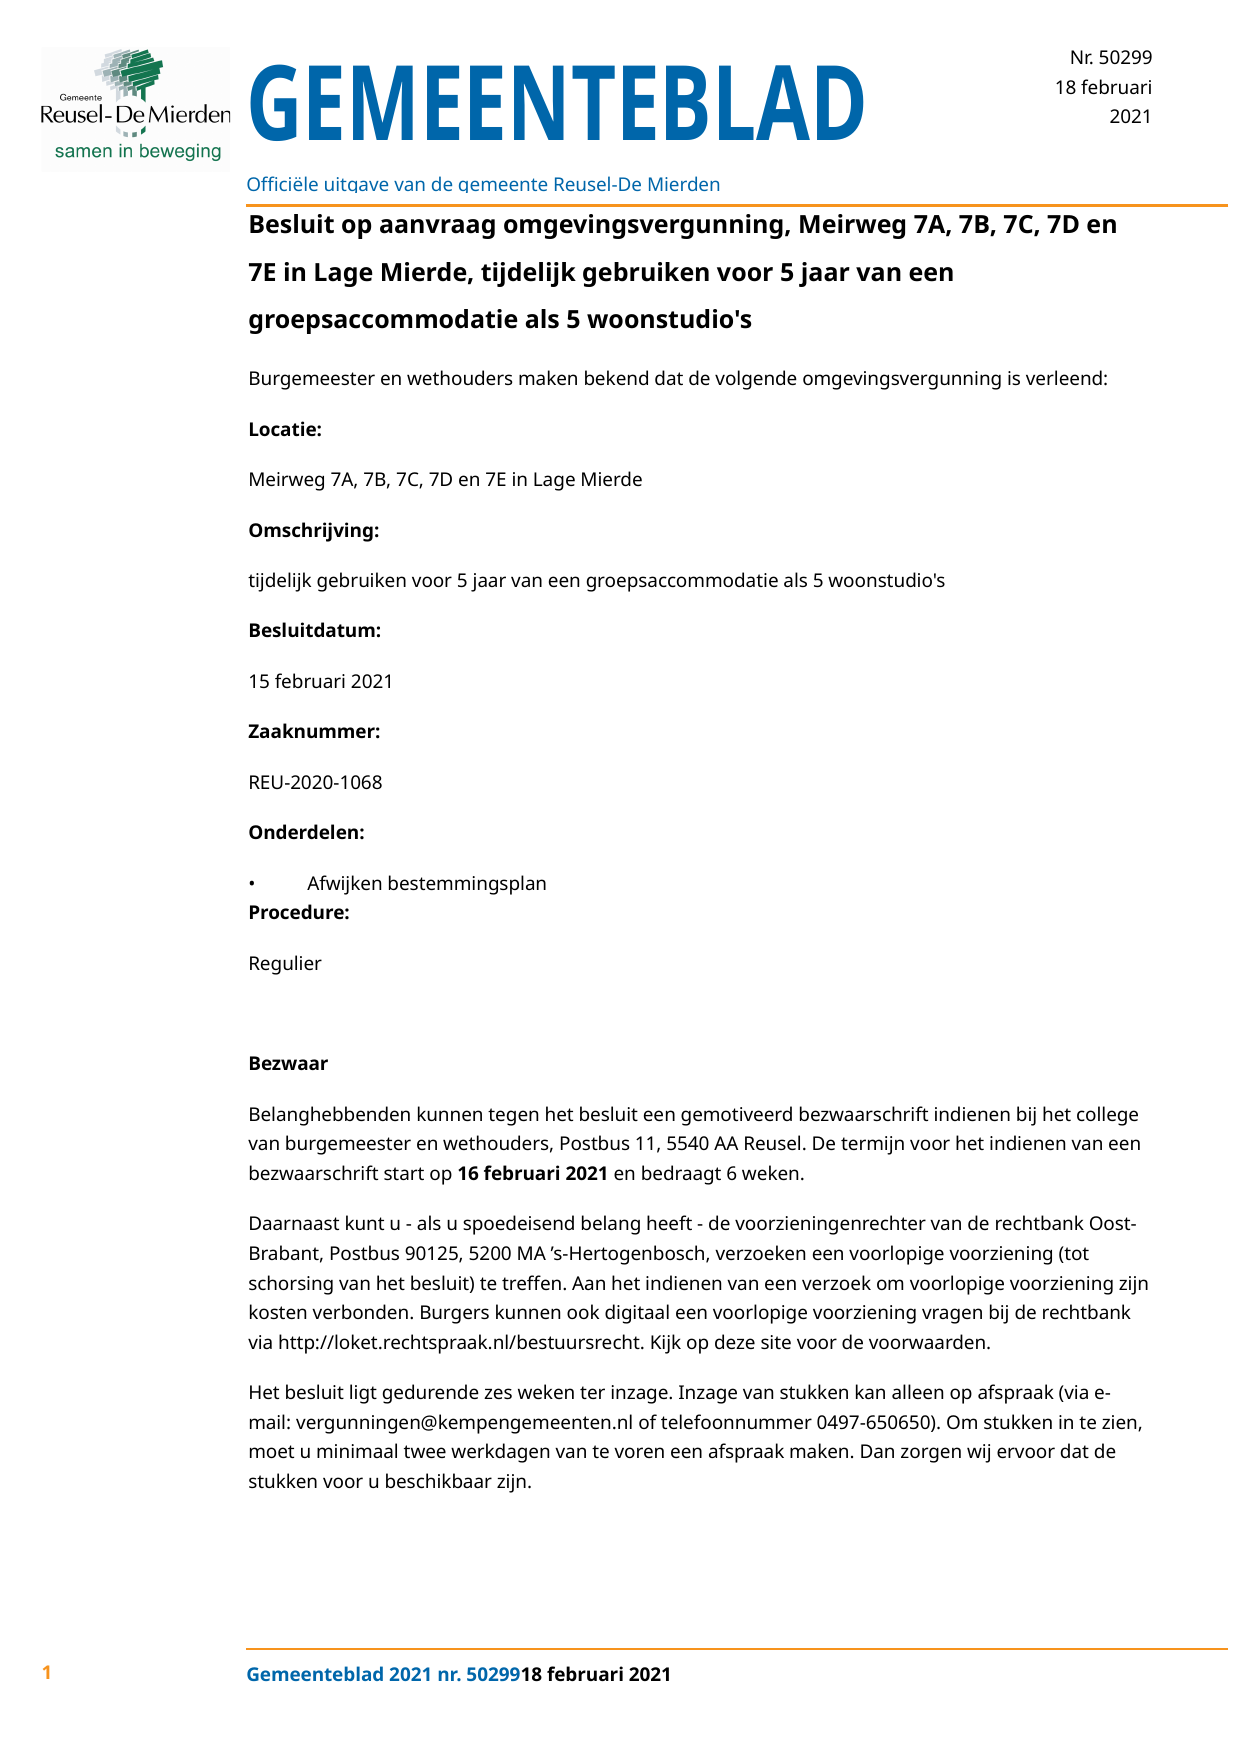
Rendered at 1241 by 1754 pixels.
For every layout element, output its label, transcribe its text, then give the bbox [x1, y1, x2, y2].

text Daarnaast kunt u - als u spoedeisend belang heeft - de voorzieningenrechter van de rechtbank Oost-Brabant, Postbus 90125, 5200 MA ’s-Hertogenbosch, verzoeken een voorlopige voorziening (tot schorsing van het besluit) te treffen. Aan het indienen van een verzoek om voorlopige voorziening zijn kosten verbonden. Burgers kunnen ook digitaal een voorlopige voorziening vragen bij de rechtbank via http://loket.rechtspraak.nl/bestuursrecht. Kijk op deze site voor de voorwaarden. [248, 1211, 1152, 1354]
text Regulier [248, 950, 1152, 975]
text Besluitdatum: [248, 618, 1152, 643]
text tijdelijk gebruiken voor 5 jaar van een groepsaccommodatie als 5 woonstudio's [248, 567, 1152, 593]
list Afwijken bestemmingsplan [248, 870, 1152, 895]
text Locatie: [248, 416, 1152, 442]
text Procedure: [248, 899, 1152, 925]
text Bezwaar [248, 1051, 1152, 1076]
text Belanghebbenden kunnen tegen het besluit een gemotiveerd bezwaarschrift indienen bij het college van burgemeester en wethouders, Postbus 11, 5540 AA Reusel. De termijn voor het indienen van een bezwaarschrift start op 16 februari 2021 en bedraagt 6 weken. [248, 1101, 1152, 1186]
text Burgemeester en wethouders maken bekend dat de volgende omgevingsvergunning is verleend: [248, 366, 1152, 391]
text 15 februari 2021 [248, 668, 1152, 694]
text Meirweg 7A, 7B, 7C, 7D en 7E in Lage Mierde [248, 466, 1152, 492]
text REU-2020-1068 [248, 769, 1152, 794]
text Onderdelen: [248, 819, 1152, 845]
text Besluit op aanvraag omgevingsvergunning, Meirweg 7A, 7B, 7C, 7D en 7E in Lage Mierde, tijdelijk gebruiken voor 5 jaar van een groepsaccommodatie als 5 woonstudio's [248, 207, 1152, 336]
text Omschrijving: [248, 517, 1152, 542]
picture [41, 47, 231, 172]
text Zaaknummer: [248, 718, 1152, 744]
text Het besluit ligt gedurende zes weken ter inzage. Inzage van stukken kan alleen op afspraak (via e-mail: vergunningen@kempengemeenten.nl of telefoonnummer 0497-650650). Om stukken in te zien, moet u minimaal twee werkdagen van te voren een afspraak maken. Dan zorgen wij ervoor dat de stukken voor u beschikbaar zijn. [248, 1379, 1152, 1494]
